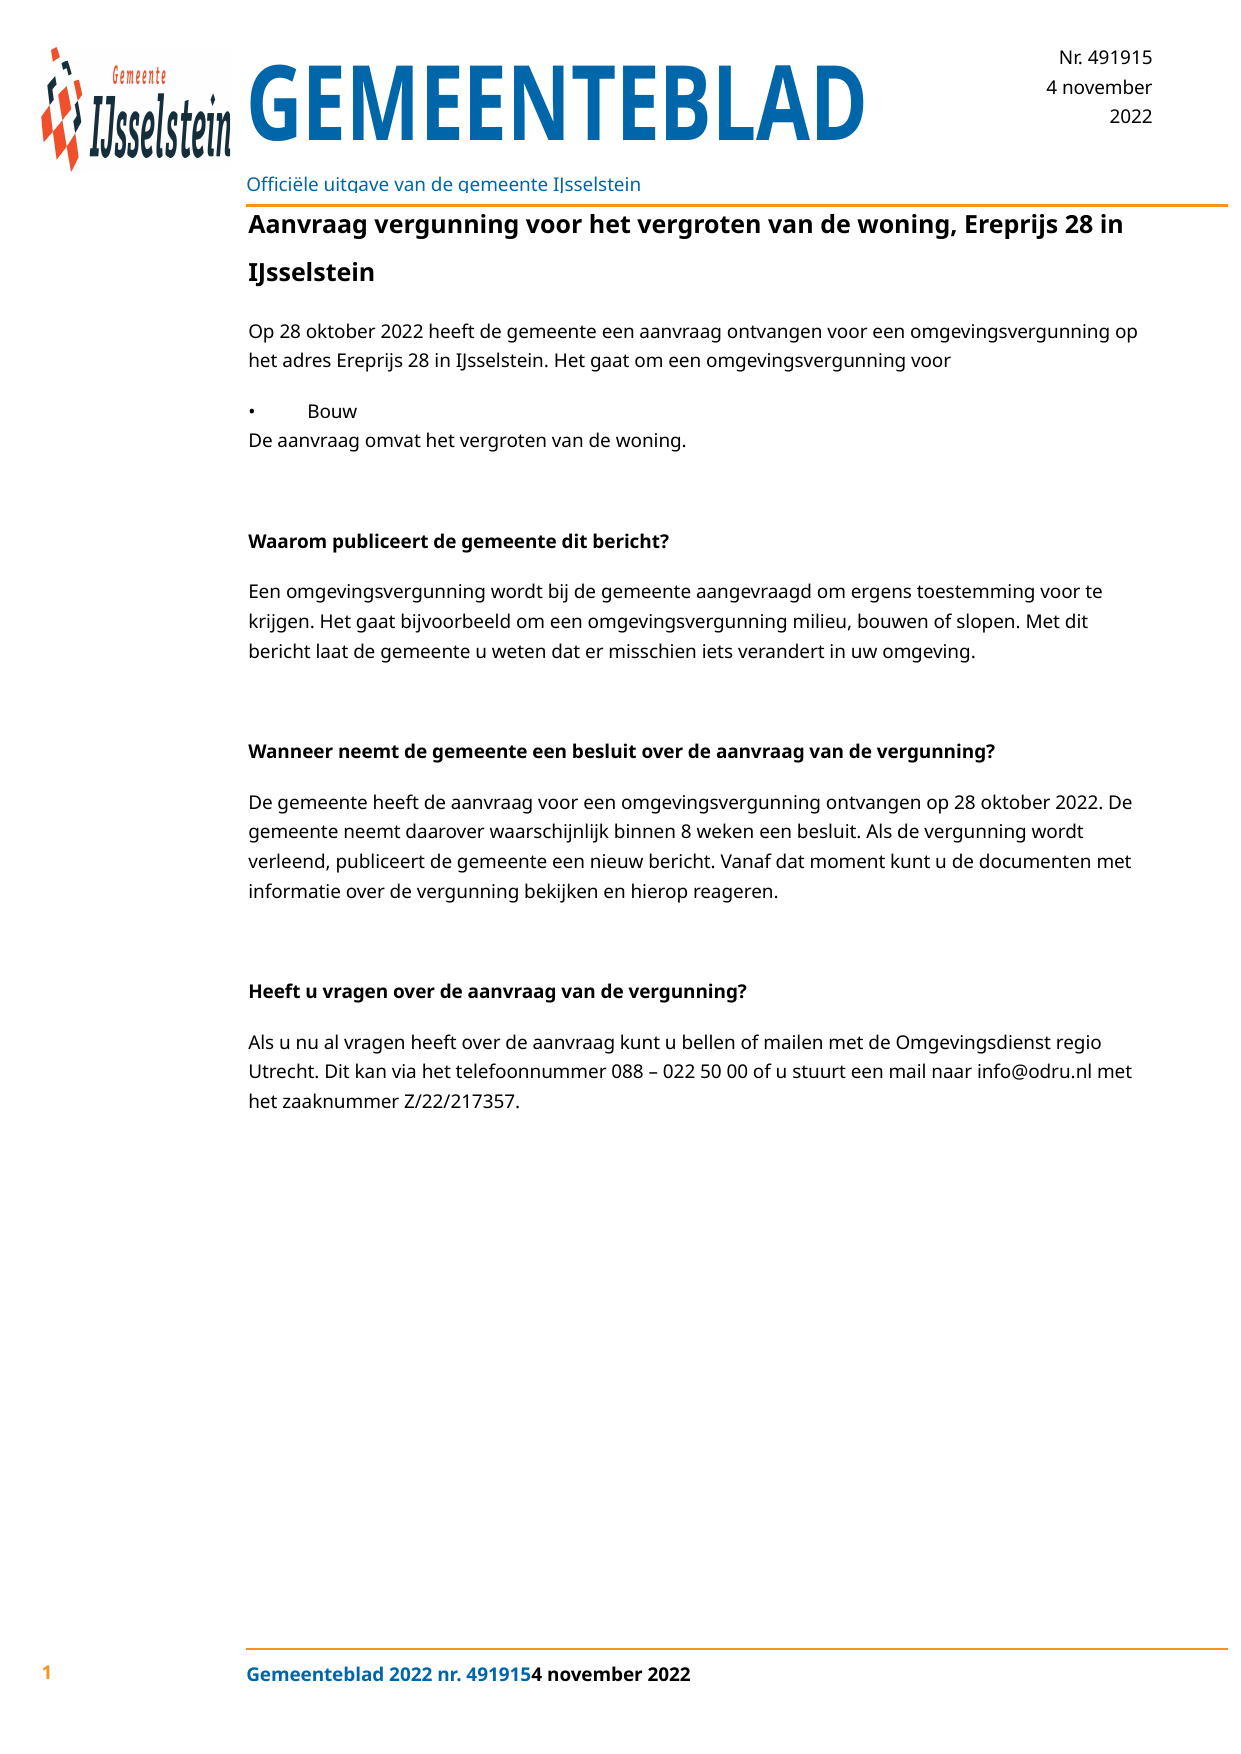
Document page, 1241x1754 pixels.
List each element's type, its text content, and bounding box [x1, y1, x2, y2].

picture [41, 47, 231, 172]
text Heeft u vragen over de aanvraag van de vergunning? [248, 979, 1152, 1004]
text Waarom publiceert de gemeente dit bericht? [248, 528, 1152, 554]
text De gemeente heeft de aanvraag voor een omgevingsvergunning ontvangen op 28 oktober 2022. De gemeente neemt daarover waarschijnlijk binnen 8 weken een besluit. Als de vergunning wordt verleend, publiceert de gemeente een nieuw bericht. Vanaf dat moment kunt u de documenten met informatie over de vergunning bekijken en hierop reageren. [248, 789, 1152, 904]
list Bouw [248, 398, 1152, 424]
text De aanvraag omvat het vergroten van de woning. [248, 427, 1152, 453]
text Wanneer neemt de gemeente een besluit over de aanvraag van de vergunning? [248, 739, 1152, 764]
text Als u nu al vragen heeft over de aanvraag kunt u bellen of mailen met de Omgevingsdienst regio Utrecht. Dit kan via het telefoonnummer 088 – 022 50 00 of u stuurt een mail naar info@odru.nl met het zaaknummer Z/22/217357. [248, 1029, 1152, 1114]
text Een omgevingsvergunning wordt bij de gemeente aangevraagd om ergens toestemming voor te krijgen. Het gaat bijvoorbeeld om een omgevingsvergunning milieu, bouwen of slopen. Met dit bericht laat de gemeente u weten dat er misschien iets verandert in uw omgeving. [248, 579, 1152, 664]
text Aanvraag vergunning voor het vergroten van de woning, Ereprijs 28 in IJsselstein [248, 207, 1152, 288]
text Op 28 oktober 2022 heeft de gemeente een aanvraag ontvangen voor een omgevingsvergunning op het adres Ereprijs 28 in IJsselstein. Het gaat om een omgevingsvergunning voor [248, 318, 1152, 373]
